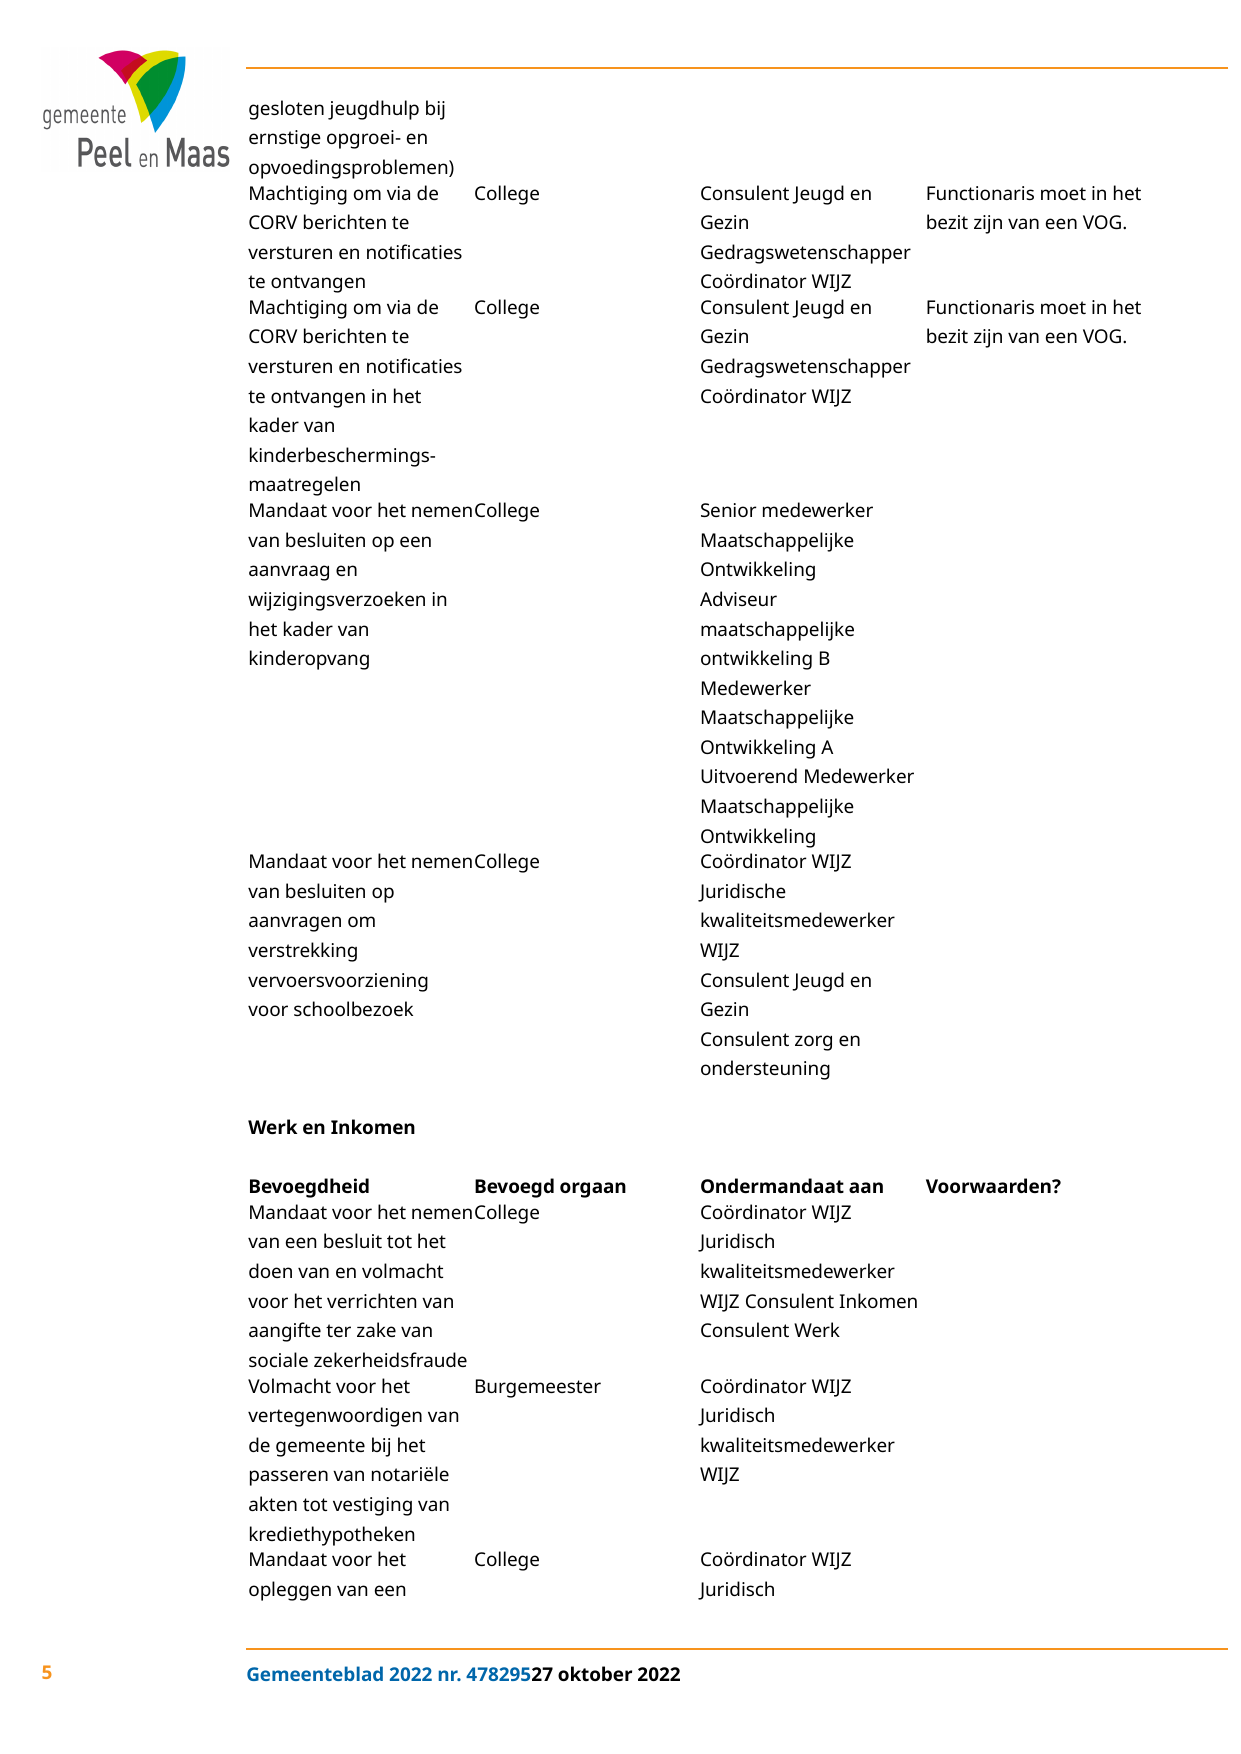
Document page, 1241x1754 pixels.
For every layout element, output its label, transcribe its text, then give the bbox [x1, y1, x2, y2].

table_cell College [474, 849, 700, 1081]
table_cell [926, 498, 1152, 848]
table_cell gesloten jeugdhulp bij ernstige opgroei- en opvoedingsproblemen) [248, 95, 474, 180]
table_cell College [474, 294, 700, 497]
table_cell Burgemeester [474, 1373, 700, 1546]
table_cell Mandaat voor het opleggen van een [248, 1546, 474, 1602]
table_header Bevoegdheid [248, 1174, 474, 1199]
text Werk en Inkomen [248, 1114, 1152, 1140]
table_cell [926, 1546, 1152, 1602]
table_cell [474, 95, 700, 180]
table_cell Machtiging om via de CORV berichten te versturen en notificaties te ontvangen [248, 180, 474, 294]
table_cell Functionaris moet in het bezit zijn van een VOG. [926, 294, 1152, 497]
table_cell Machtiging om via de CORV berichten te versturen en notificaties te ontvangen in het kader van kinderbeschermings-maatregelen [248, 294, 474, 497]
table_cell [700, 95, 926, 180]
table_cell Coördinator WIJZ Juridisch kwaliteitsmedewerker WIJZ [700, 1373, 926, 1546]
table_cell Volmacht voor het vertegenwoordigen van de gemeente bij het passeren van notariële akten tot vestiging van krediethypotheken [248, 1373, 474, 1546]
table_header Bevoegd orgaan [474, 1174, 700, 1199]
table_cell [926, 849, 1152, 1081]
table_cell Mandaat voor het nemen van een besluit tot het doen van en volmacht voor het verrichten van aangifte ter zake van sociale zekerheidsfraude [248, 1199, 474, 1373]
table_cell Coördinator WIJZ Juridisch [700, 1546, 926, 1602]
table_cell Mandaat voor het nemen van besluiten op een aanvraag en wijzigingsverzoeken in het kader van kinderopvang [248, 498, 474, 848]
table_cell [926, 1373, 1152, 1546]
table_cell College [474, 180, 700, 294]
table_cell Consulent Jeugd en Gezin Gedragswetenschapper Coördinator WIJZ [700, 180, 926, 294]
table_cell Mandaat voor het nemen van besluiten op aanvragen om verstrekking vervoersvoorziening voor schoolbezoek [248, 849, 474, 1081]
table_cell [926, 1199, 1152, 1373]
table_cell [926, 95, 1152, 180]
table_cell Consulent Jeugd en Gezin Gedragswetenschapper Coördinator WIJZ [700, 294, 926, 497]
table_cell College [474, 498, 700, 848]
table_cell College [474, 1546, 700, 1602]
table_cell Functionaris moet in het bezit zijn van een VOG. [926, 180, 1152, 294]
table_header Voorwaarden? [926, 1174, 1152, 1199]
picture [41, 47, 231, 172]
table_cell Senior medewerker Maatschappelijke Ontwikkeling Adviseur maatschappelijke ontwikkeling B Medewerker Maatschappelijke Ontwikkeling A Uitvoerend Medewerker Maatschappelijke Ontwikkeling [700, 498, 926, 848]
table_cell College [474, 1199, 700, 1373]
table_header Ondermandaat aan [700, 1174, 926, 1199]
table_cell Coördinator WIJZ Juridisch kwaliteitsmedewerker WIJZ Consulent Inkomen Consulent Werk [700, 1199, 926, 1373]
table_cell Coördinator WIJZ Juridische kwaliteitsmedewerker WIJZ Consulent Jeugd en Gezin Consulent zorg en ondersteuning [700, 849, 926, 1081]
